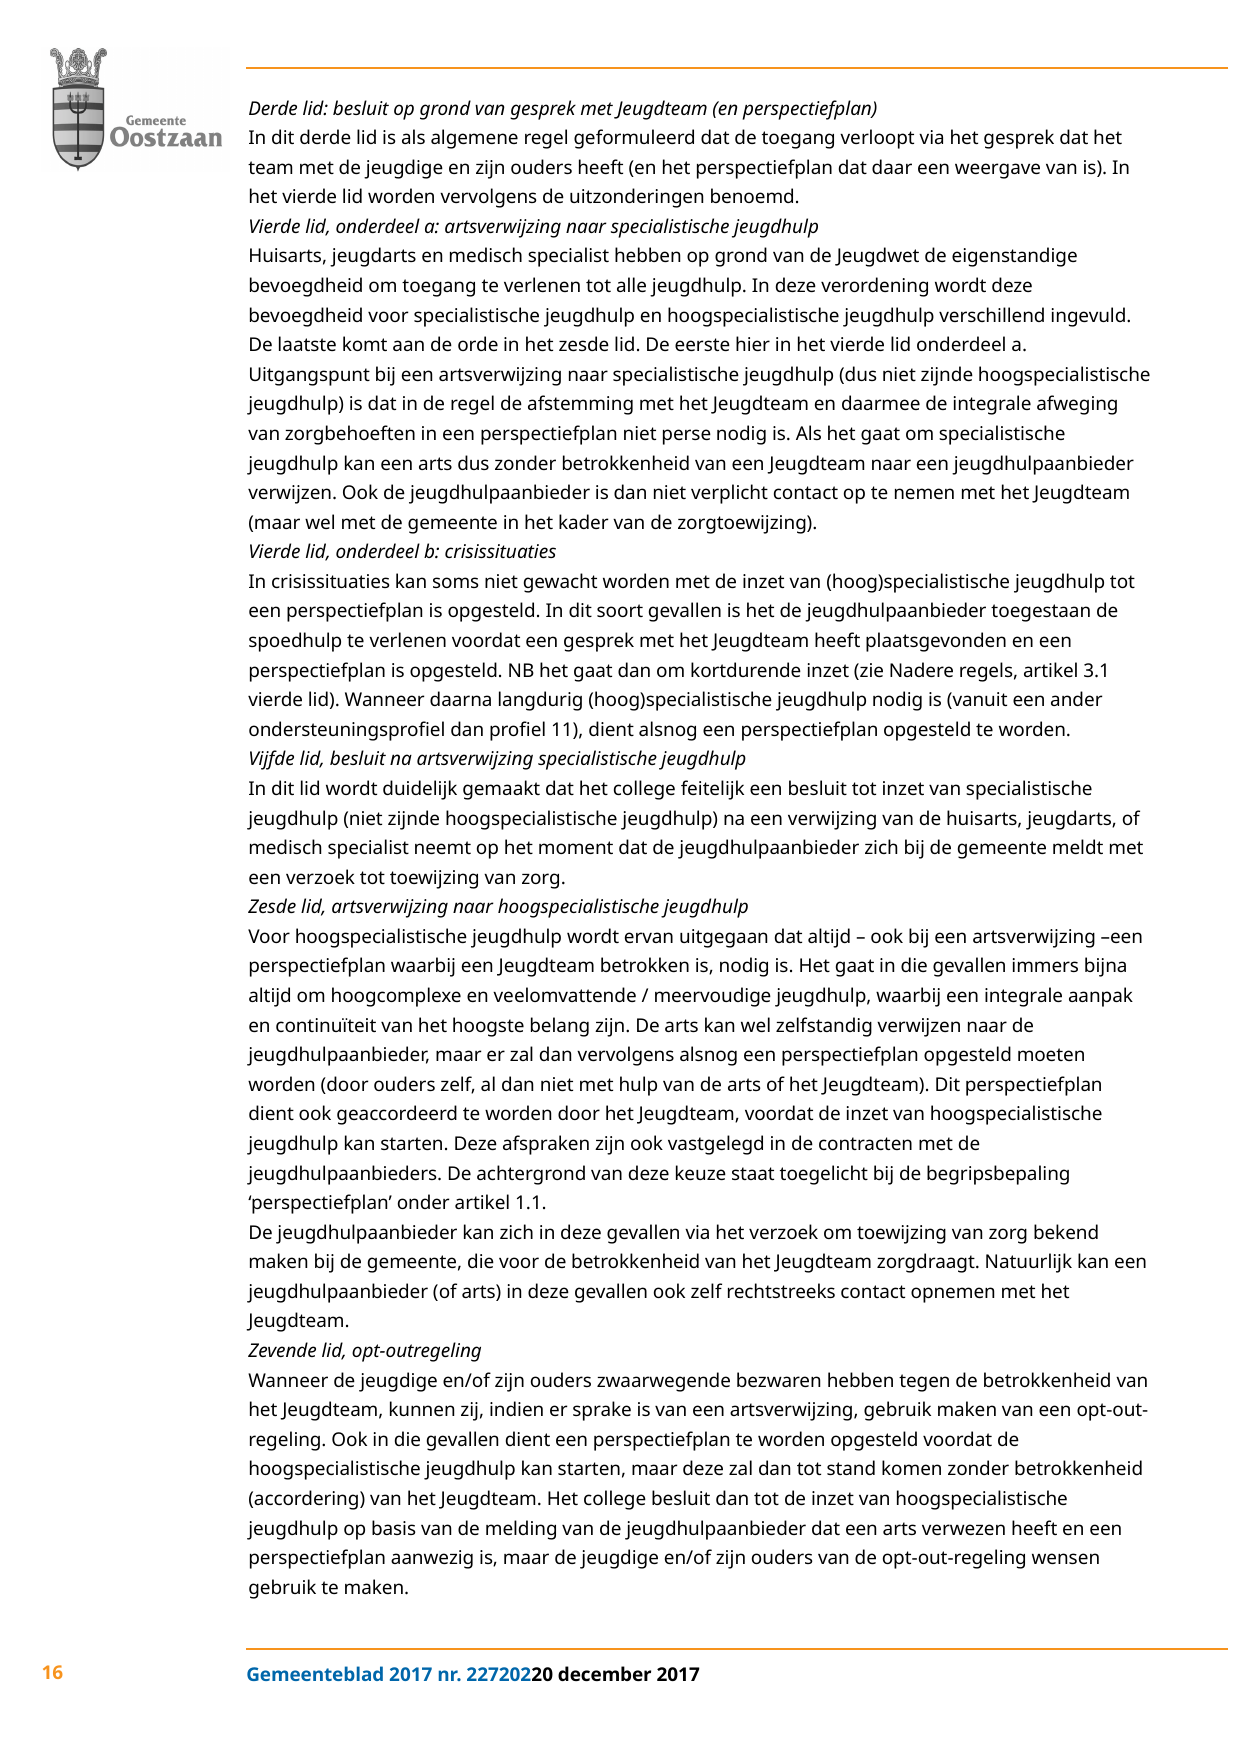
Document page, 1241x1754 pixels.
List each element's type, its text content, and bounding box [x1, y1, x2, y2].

text Voor hoogspecialistische jeugdhulp wordt ervan uitgegaan dat altijd – ook bij een artsverwijzing –een perspectiefplan waarbij een Jeugdteam betrokken is, nodig is. Het gaat in die gevallen immers bijna altijd om hoogcomplexe en veelomvattende / meervoudige jeugdhulp, waarbij een integrale aanpak en continuïteit van het hoogste belang zijn. De arts kan wel zelfstandig verwijzen naar de jeugdhulpaanbieder, maar er zal dan vervolgens alsnog een perspectiefplan opgesteld moeten worden (door ouders zelf, al dan niet met hulp van de arts of het Jeugdteam). Dit perspectiefplan dient ook geaccordeerd te worden door het Jeugdteam, voordat de inzet van hoogspecialistische jeugdhulp kan starten. Deze afspraken zijn ook vastgelegd in de contracten met de jeugdhulpaanbieders. De achtergrond van deze keuze staat toegelicht bij de begripsbepaling ‘perspectiefplan’ onder artikel 1.1. [248, 923, 1152, 1215]
text Zesde lid, artsverwijzing naar hoogspecialistische jeugdhulp [248, 893, 1152, 919]
text In crisissituaties kan soms niet gewacht worden met de inzet van (hoog)specialistische jeugdhulp tot een perspectiefplan is opgesteld. In dit soort gevallen is het de jeugdhulpaanbieder toegestaan de spoedhulp te verlenen voordat een gesprek met het Jeugdteam heeft plaatsgevonden en een perspectiefplan is opgesteld. NB het gaat dan om kortdurende inzet (zie Nadere regels, artikel 3.1 vierde lid). Wanneer daarna langdurig (hoog)specialistische jeugdhulp nodig is (vanuit een ander ondersteuningsprofiel dan profiel 11), dient alsnog een perspectiefplan opgesteld te worden. [248, 568, 1152, 742]
text In dit lid wordt duidelijk gemaakt dat het college feitelijk een besluit tot inzet van specialistische jeugdhulp (niet zijnde hoogspecialistische jeugdhulp) na een verwijzing van de huisarts, jeugdarts, of medisch specialist neemt op het moment dat de jeugdhulpaanbieder zich bij de gemeente meldt met een verzoek tot toewijzing van zorg. [248, 775, 1152, 890]
text Derde lid: besluit op grond van gesprek met Jeugdteam (en perspectiefplan) [248, 95, 1152, 121]
text Vierde lid, onderdeel a: artsverwijzing naar specialistische jeugdhulp [248, 213, 1152, 239]
text Wanneer de jeugdige en/of zijn ouders zwaarwegende bezwaren hebben tegen de betrokkenheid van het Jeugdteam, kunnen zij, indien er sprake is van een artsverwijzing, gebruik maken van een opt-out-regeling. Ook in die gevallen dient een perspectiefplan te worden opgesteld voordat de hoogspecialistische jeugdhulp kan starten, maar deze zal dan tot stand komen zonder betrokkenheid (accordering) van het Jeugdteam. Het college besluit dan tot de inzet van hoogspecialistische jeugdhulp op basis van de melding van de jeugdhulpaanbieder dat een arts verwezen heeft en een perspectiefplan aanwezig is, maar de jeugdige en/of zijn ouders van de opt-out-regeling wensen gebruik te maken. [248, 1367, 1152, 1600]
text Huisarts, jeugdarts en medisch specialist hebben op grond van de Jeugdwet de eigenstandige bevoegdheid om toegang te verlenen tot alle jeugdhulp. In deze verordening wordt deze bevoegdheid voor specialistische jeugdhulp en hoogspecialistische jeugdhulp verschillend ingevuld. De laatste komt aan de orde in het zesde lid. De eerste hier in het vierde lid onderdeel a. Uitgangspunt bij een artsverwijzing naar specialistische jeugdhulp (dus niet zijnde hoogspecialistische jeugdhulp) is dat in de regel de afstemming met het Jeugdteam en daarmee de integrale afweging van zorgbehoeften in een perspectiefplan niet perse nodig is. Als het gaat om specialistische jeugdhulp kan een arts dus zonder betrokkenheid van een Jeugdteam naar een jeugdhulpaanbieder verwijzen. Ook de jeugdhulpaanbieder is dan niet verplicht contact op te nemen met het Jeugdteam (maar wel met de gemeente in het kader van de zorgtoewijzing). [248, 243, 1152, 535]
text Vierde lid, onderdeel b: crisissituaties [248, 538, 1152, 564]
picture [41, 47, 231, 172]
text Zevende lid, opt-outregeling [248, 1337, 1152, 1363]
text Vijfde lid, besluit na artsverwijzing specialistische jeugdhulp [248, 746, 1152, 771]
text De jeugdhulpaanbieder kan zich in deze gevallen via het verzoek om toewijzing van zorg bekend maken bij de gemeente, die voor de betrokkenheid van het Jeugdteam zorgdraagt. Natuurlijk kan een jeugdhulpaanbieder (of arts) in deze gevallen ook zelf rechtstreeks contact opnemen met het Jeugdteam. [248, 1219, 1152, 1333]
text In dit derde lid is als algemene regel geformuleerd dat de toegang verloopt via het gesprek dat het team met de jeugdige en zijn ouders heeft (en het perspectiefplan dat daar een weergave van is). In het vierde lid worden vervolgens de uitzonderingen benoemd. [248, 124, 1152, 209]
